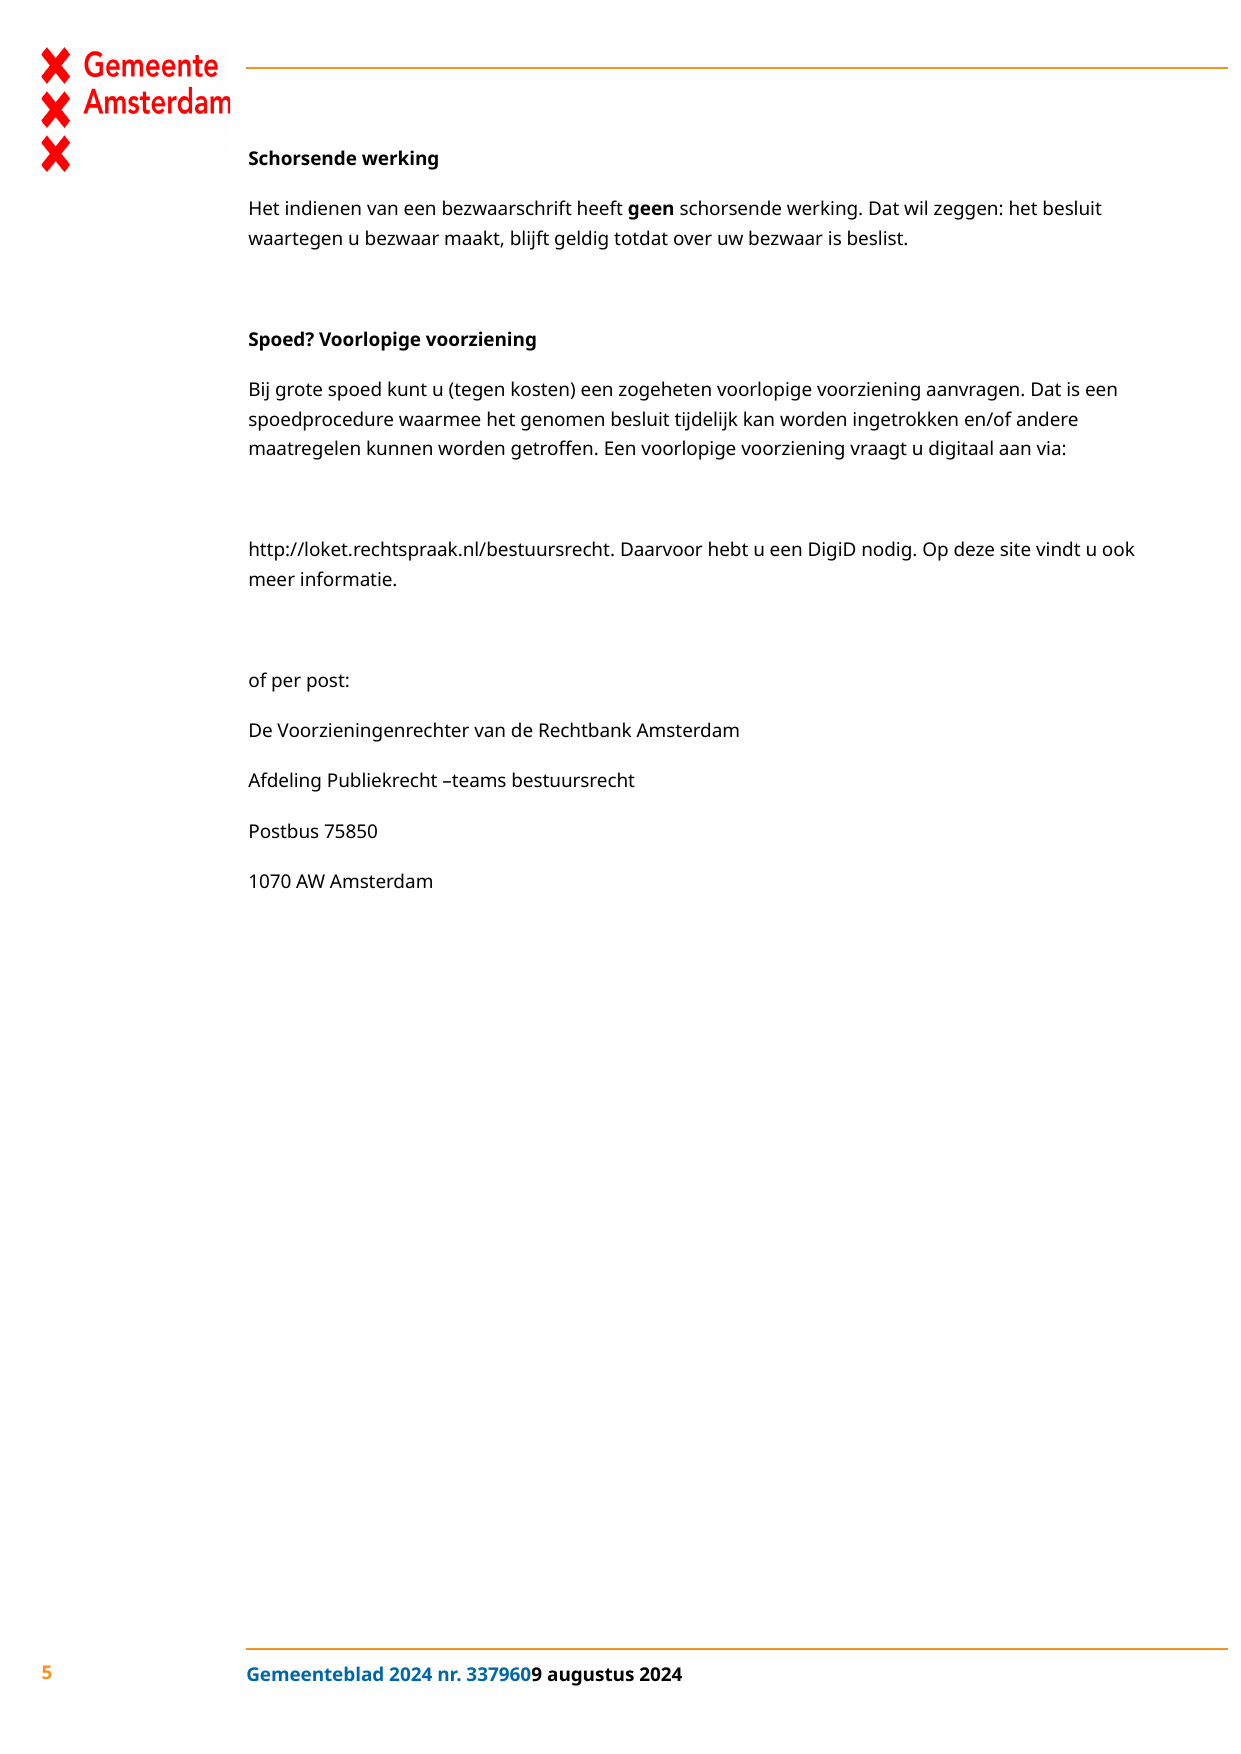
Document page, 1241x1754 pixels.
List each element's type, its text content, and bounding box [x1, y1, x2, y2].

text De Voorzieningenrechter van de Rechtbank Amsterdam [248, 717, 1152, 743]
text Schorsende werking [248, 145, 1152, 171]
text Postbus 75850 [248, 818, 1152, 844]
text Spoed? Voorlopige voorziening [248, 326, 1152, 352]
text Het indienen van een bezwaarschrift heeft geen schorsende werking. Dat wil zeggen: het besluit waartegen u bezwaar maakt, blijft geldig totdat over uw bezwaar is beslist. [248, 196, 1152, 251]
text of per post: [248, 667, 1152, 693]
picture [41, 47, 231, 172]
text Bij grote spoed kunt u (tegen kosten) een zogeheten voorlopige voorziening aanvragen. Dat is een spoedprocedure waarmee het genomen besluit tijdelijk kan worden ingetrokken en/of andere maatregelen kunnen worden getroffen. Een voorlopige voorziening vraagt u digitaal aan via: [248, 376, 1152, 461]
text Afdeling Publiekrecht –teams bestuursrecht [248, 768, 1152, 793]
text 1070 AW Amsterdam [248, 868, 1152, 894]
text http://loket.rechtspraak.nl/bestuursrecht. Daarvoor hebt u een DigiD nodig. Op deze site vindt u ook meer informatie. [248, 536, 1152, 592]
